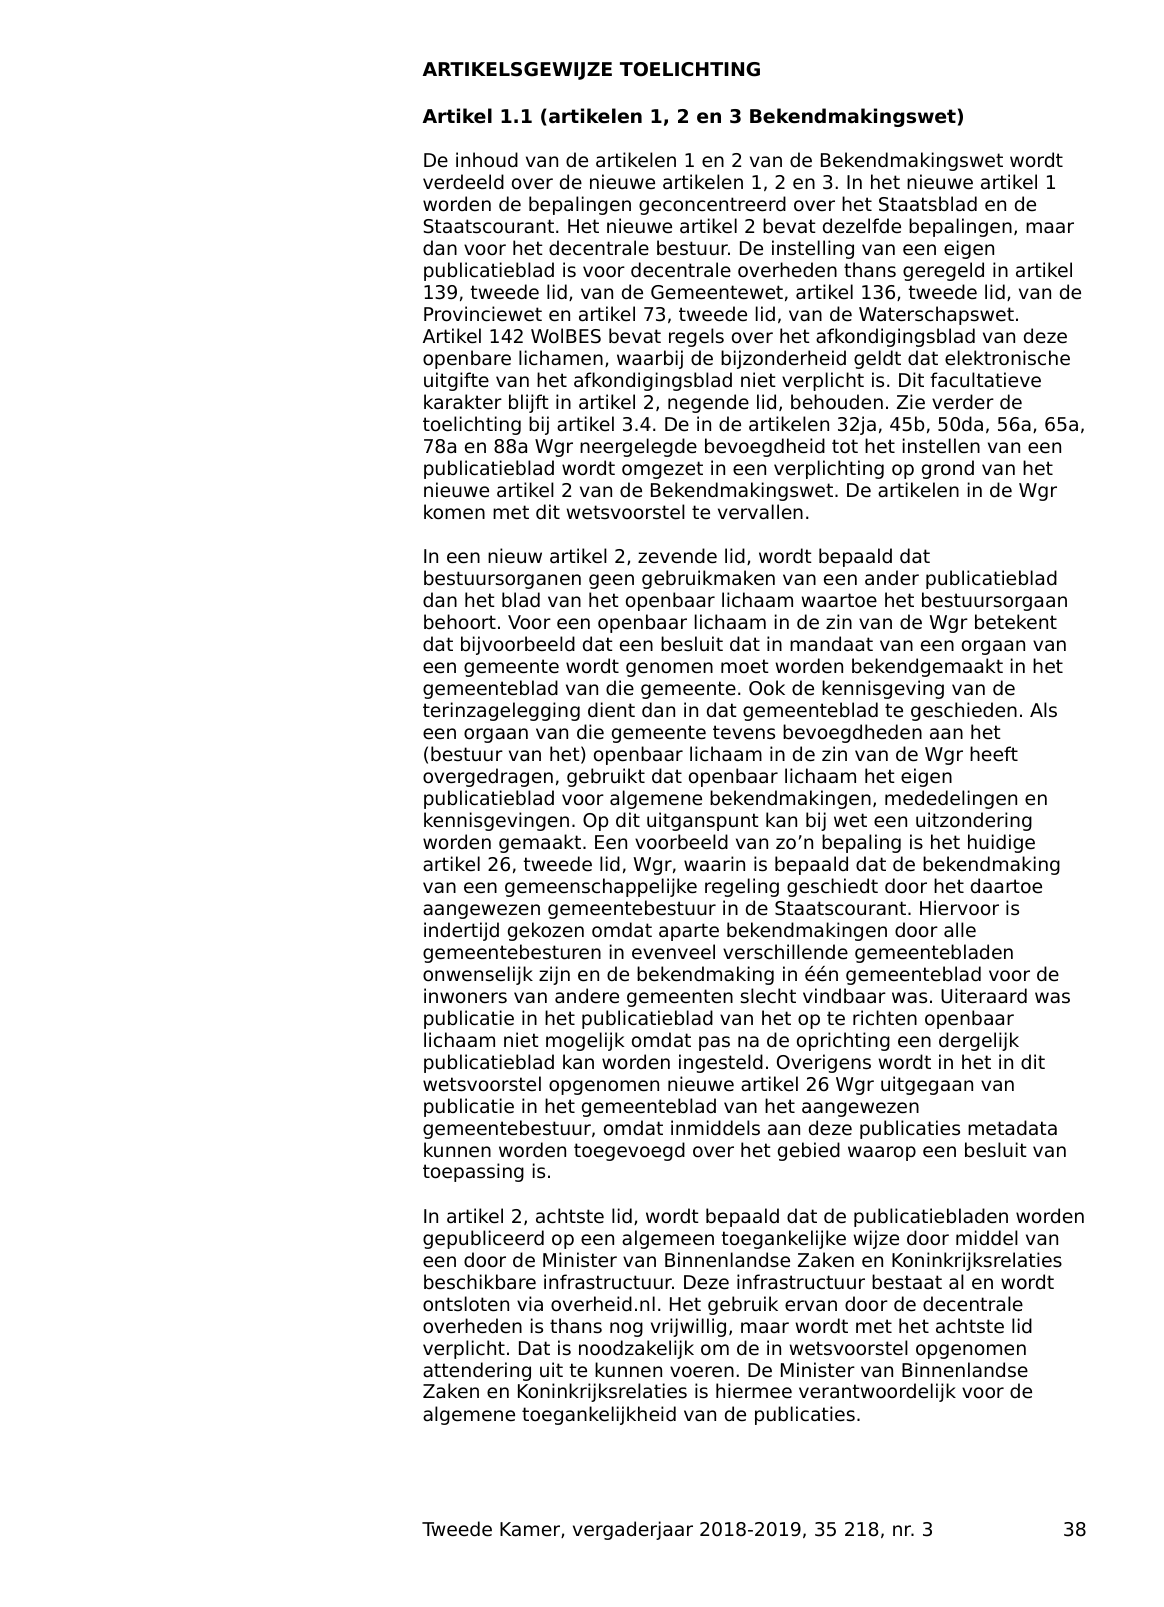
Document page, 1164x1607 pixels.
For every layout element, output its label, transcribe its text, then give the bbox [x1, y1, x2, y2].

text In artikel 2, achtste lid, wordt bepaald dat de publicatiebladen worden gepubliceerd op een algemeen toegankelijke wijze door middel van een door de Minister van Binnenlandse Zaken en Koninkrijksrelaties beschikbare infrastructuur. Deze infrastructuur bestaat al en wordt ontsloten via overheid.nl. Het gebruik ervan door de decentrale overheden is thans nog vrijwillig, maar wordt met het achtste lid verplicht. Dat is noodzakelijk om de in wetsvoorstel opgenomen attendering uit te kunnen voeren. De Minister van Binnenlandse Zaken en Koninkrijksrelaties is hiermee verantwoordelijk voor de algemene toegankelijkheid van de publicaties. [422, 1206, 1087, 1425]
text In een nieuw artikel 2, zevende lid, wordt bepaald dat bestuursorganen geen gebruikmaken van een ander publicatieblad dan het blad van het openbaar lichaam waartoe het bestuursorgaan behoort. Voor een openbaar lichaam in de zin van de Wgr betekent dat bijvoorbeeld dat een besluit dat in mandaat van een orgaan van een gemeente wordt genomen moet worden bekendgemaakt in het gemeenteblad van die gemeente. Ook de kennisgeving van de terinzagelegging dient dan in dat gemeenteblad te geschieden. Als een orgaan van die gemeente tevens bevoegdheden aan het (bestuur van het) openbaar lichaam in de zin van de Wgr heeft overgedragen, gebruikt dat openbaar lichaam het eigen publicatieblad voor algemene bekendmakingen, mededelingen en kennisgevingen. Op dit uitganspunt kan bij wet een uitzondering worden gemaakt. Een voorbeeld van zo’n bepaling is het huidige artikel 26, tweede lid, Wgr, waarin is bepaald dat de bekendmaking van een gemeenschappelijke regeling geschiedt door het daartoe aangewezen gemeentebestuur in de Staatscourant. Hiervoor is indertijd gekozen omdat aparte bekendmakingen door alle gemeentebesturen in evenveel verschillende gemeentebladen onwenselijk zijn en de bekendmaking in één gemeenteblad voor de inwoners van andere gemeenten slecht vindbaar was. Uiteraard was publicatie in het publicatieblad van het op te richten openbaar lichaam niet mogelijk omdat pas na de oprichting een dergelijk publicatieblad kan worden ingesteld. Overigens wordt in het in dit wetsvoorstel opgenomen nieuwe artikel 26 Wgr uitgegaan van publicatie in het gemeenteblad van het aangewezen gemeentebestuur, omdat inmiddels aan deze publicaties metadata kunnen worden toegevoegd over het gebied waarop een besluit van toepassing is. [422, 546, 1087, 1183]
subtitle Artikel 1.1 (artikelen 1, 2 en 3 Bekendmakingswet) [422, 106, 1087, 128]
text De inhoud van de artikelen 1 en 2 van de Bekendmakingswet wordt verdeeld over de nieuwe artikelen 1, 2 en 3. In het nieuwe artikel 1 worden de bepalingen geconcentreerd over het Staatsblad en de Staatscourant. Het nieuwe artikel 2 bevat dezelfde bepalingen, maar dan voor het decentrale bestuur. De instelling van een eigen publicatieblad is voor decentrale overheden thans geregeld in artikel 139, tweede lid, van de Gemeentewet, artikel 136, tweede lid, van de Provinciewet en artikel 73, tweede lid, van de Waterschapswet. Artikel 142 WolBES bevat regels over het afkondigingsblad van deze openbare lichamen, waarbij de bijzonderheid geldt dat elektronische uitgifte van het afkondigingsblad niet verplicht is. Dit facultatieve karakter blijft in artikel 2, negende lid, behouden. Zie verder de toelichting bij artikel 3.4. De in de artikelen 32ja, 45b, 50da, 56a, 65a, 78a en 88a Wgr neergelegde bevoegdheid tot het instellen van een publicatieblad wordt omgezet in een verplichting op grond van het nieuwe artikel 2 van de Bekendmakingswet. De artikelen in de Wgr komen met dit wetsvoorstel te vervallen. [422, 150, 1087, 524]
subtitle ARTIKELSGEWIJZE TOELICHTING [422, 59, 1087, 81]
